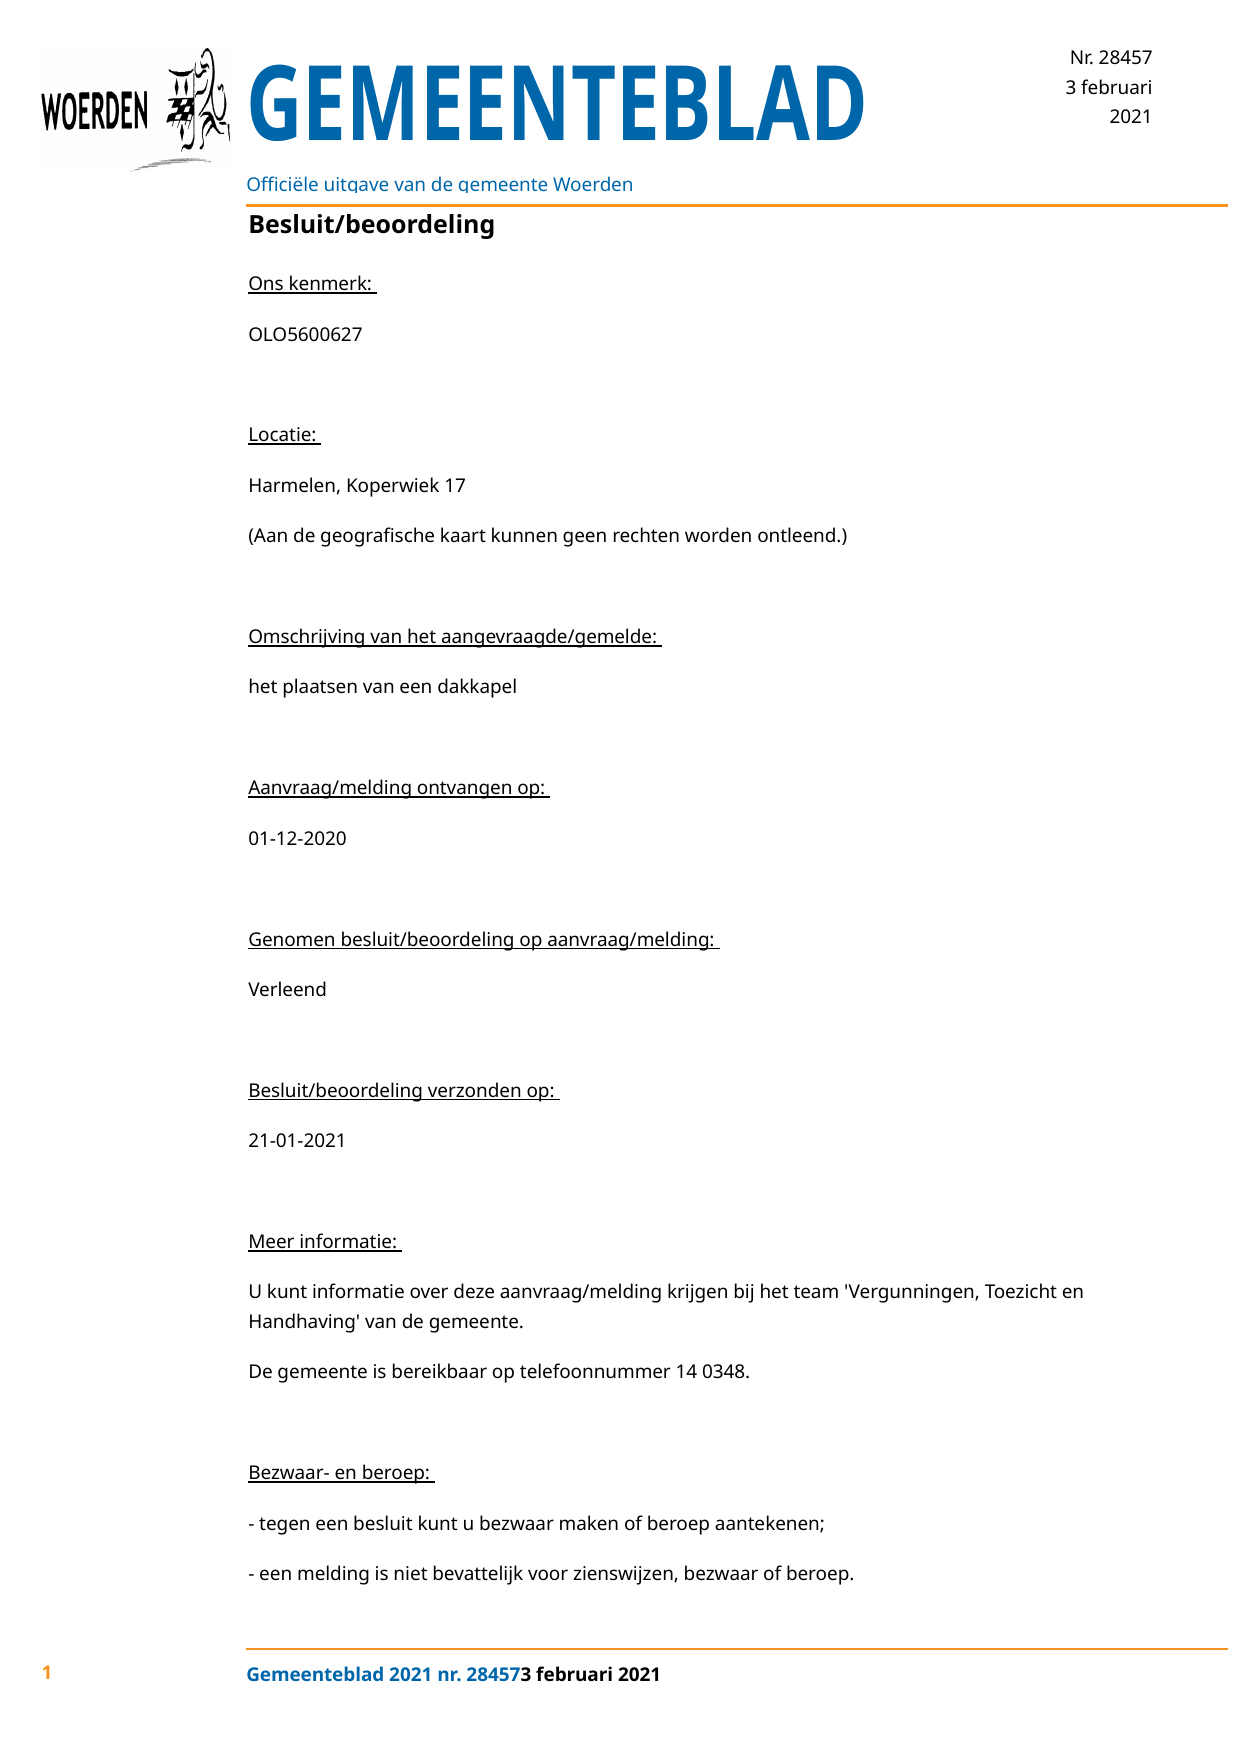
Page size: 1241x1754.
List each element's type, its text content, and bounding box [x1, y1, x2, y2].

text - een melding is niet bevattelijk voor zienswijzen, bezwaar of beroep. [248, 1560, 1152, 1586]
text OLO5600627 [248, 321, 1152, 346]
text Locatie: [248, 422, 1152, 447]
text 01-12-2020 [248, 825, 1152, 851]
text Meer informatie: [248, 1228, 1152, 1254]
text Verleend [248, 976, 1152, 1002]
text Besluit/beoordeling verzonden op: [248, 1077, 1152, 1103]
text Omschrijving van het aangevraagde/gemelde: [248, 623, 1152, 649]
text (Aan de geografische kaart kunnen geen rechten worden ontleend.) [248, 522, 1152, 548]
picture [41, 47, 231, 172]
text 21-01-2021 [248, 1127, 1152, 1153]
text Harmelen, Koperwiek 17 [248, 472, 1152, 498]
text het plaatsen van een dakkapel [248, 674, 1152, 699]
text Aanvraag/melding ontvangen op: [248, 774, 1152, 800]
text U kunt informatie over deze aanvraag/melding krijgen bij het team 'Vergunningen, Toezicht en Handhaving' van de gemeente. [248, 1279, 1152, 1334]
text Bezwaar- en beroep: [248, 1459, 1152, 1485]
text - tegen een besluit kunt u bezwaar maken of beroep aantekenen; [248, 1510, 1152, 1536]
text Genomen besluit/beoordeling op aanvraag/melding: [248, 926, 1152, 951]
text Besluit/beoordeling [248, 207, 1152, 241]
text Ons kenmerk: [248, 270, 1152, 296]
text De gemeente is bereikbaar op telefoonnummer 14 0348. [248, 1359, 1152, 1384]
